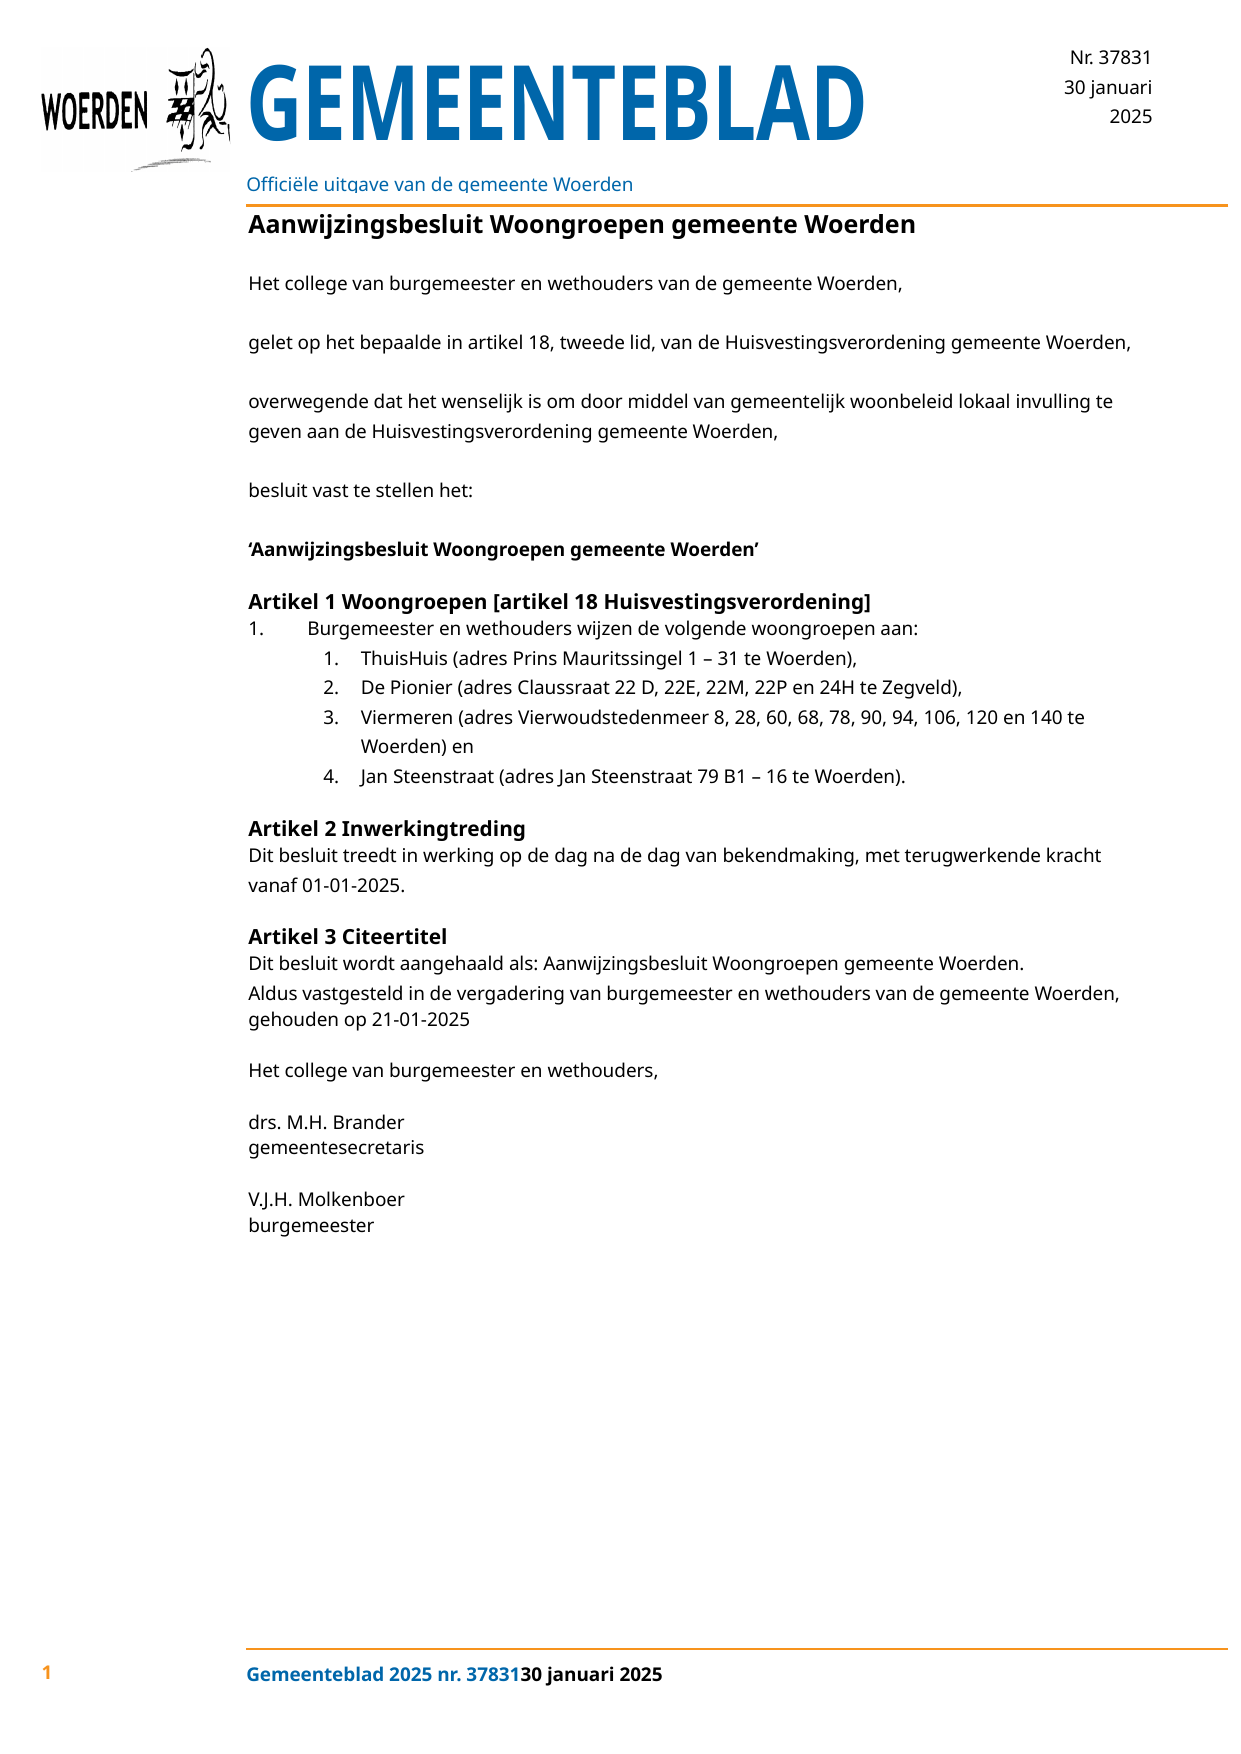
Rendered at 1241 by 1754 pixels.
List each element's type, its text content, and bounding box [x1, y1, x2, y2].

list ThuisHuis (adres Prins Mauritssingel 1 – 31 te Woerden), [323, 645, 1152, 671]
text Artikel 1 Woongroepen [artikel 18 Huisvestingsverordening] [248, 587, 1152, 615]
list Burgemeester en wethouders wijzen de volgende woongroepen aan: [248, 615, 1152, 641]
text Het college van burgemeester en wethouders van de gemeente Woerden, [248, 270, 1152, 296]
list De Pionier (adres Claussraat 22 D, 22E, 22M, 22P en 24H te Zegveld), [323, 674, 1152, 700]
text overwegende dat het wenselijk is om door middel van gemeentelijk woonbeleid lokaal invulling te geven aan de Huisvestingsverordening gemeente Woerden, [248, 389, 1152, 444]
text Artikel 2 Inwerkingtreding [248, 814, 1152, 842]
list Jan Steenstraat (adres Jan Steenstraat 79 B1 – 16 te Woerden). [323, 763, 1152, 789]
text Dit besluit treedt in werking op de dag na de dag van bekendmaking, met terugwerkende kracht vanaf 01-01-2025. [248, 842, 1152, 897]
text Het college van burgemeester en wethouders, [248, 1057, 1152, 1083]
picture [41, 47, 231, 172]
list Viermeren (adres Vierwoudstedenmeer 8, 28, 60, 68, 78, 90, 94, 106, 120 en 140 te Woerden) en [323, 704, 1152, 759]
text Aanwijzingsbesluit Woongroepen gemeente Woerden [248, 207, 1152, 241]
text Dit besluit wordt aangehaald als: Aanwijzingsbesluit Woongroepen gemeente Woerden. [248, 951, 1152, 976]
text Aldus vastgesteld in de vergadering van burgemeester en wethouders van de gemeente Woerden, gehouden op 21-01-2025 [248, 980, 1152, 1032]
text gemeentesecretaris [248, 1134, 1152, 1160]
text burgemeester [248, 1212, 1152, 1237]
text ‘Aanwijzingsbesluit Woongroepen gemeente Woerden’ [248, 537, 1152, 562]
text V.J.H. Molkenboer [248, 1186, 1152, 1212]
text gelet op het bepaalde in artikel 18, tweede lid, van de Huisvestingsverordening gemeente Woerden, [248, 329, 1152, 355]
text drs. M.H. Brander [248, 1109, 1152, 1134]
text Artikel 3 Citeertitel [248, 922, 1152, 951]
text besluit vast te stellen het: [248, 477, 1152, 503]
